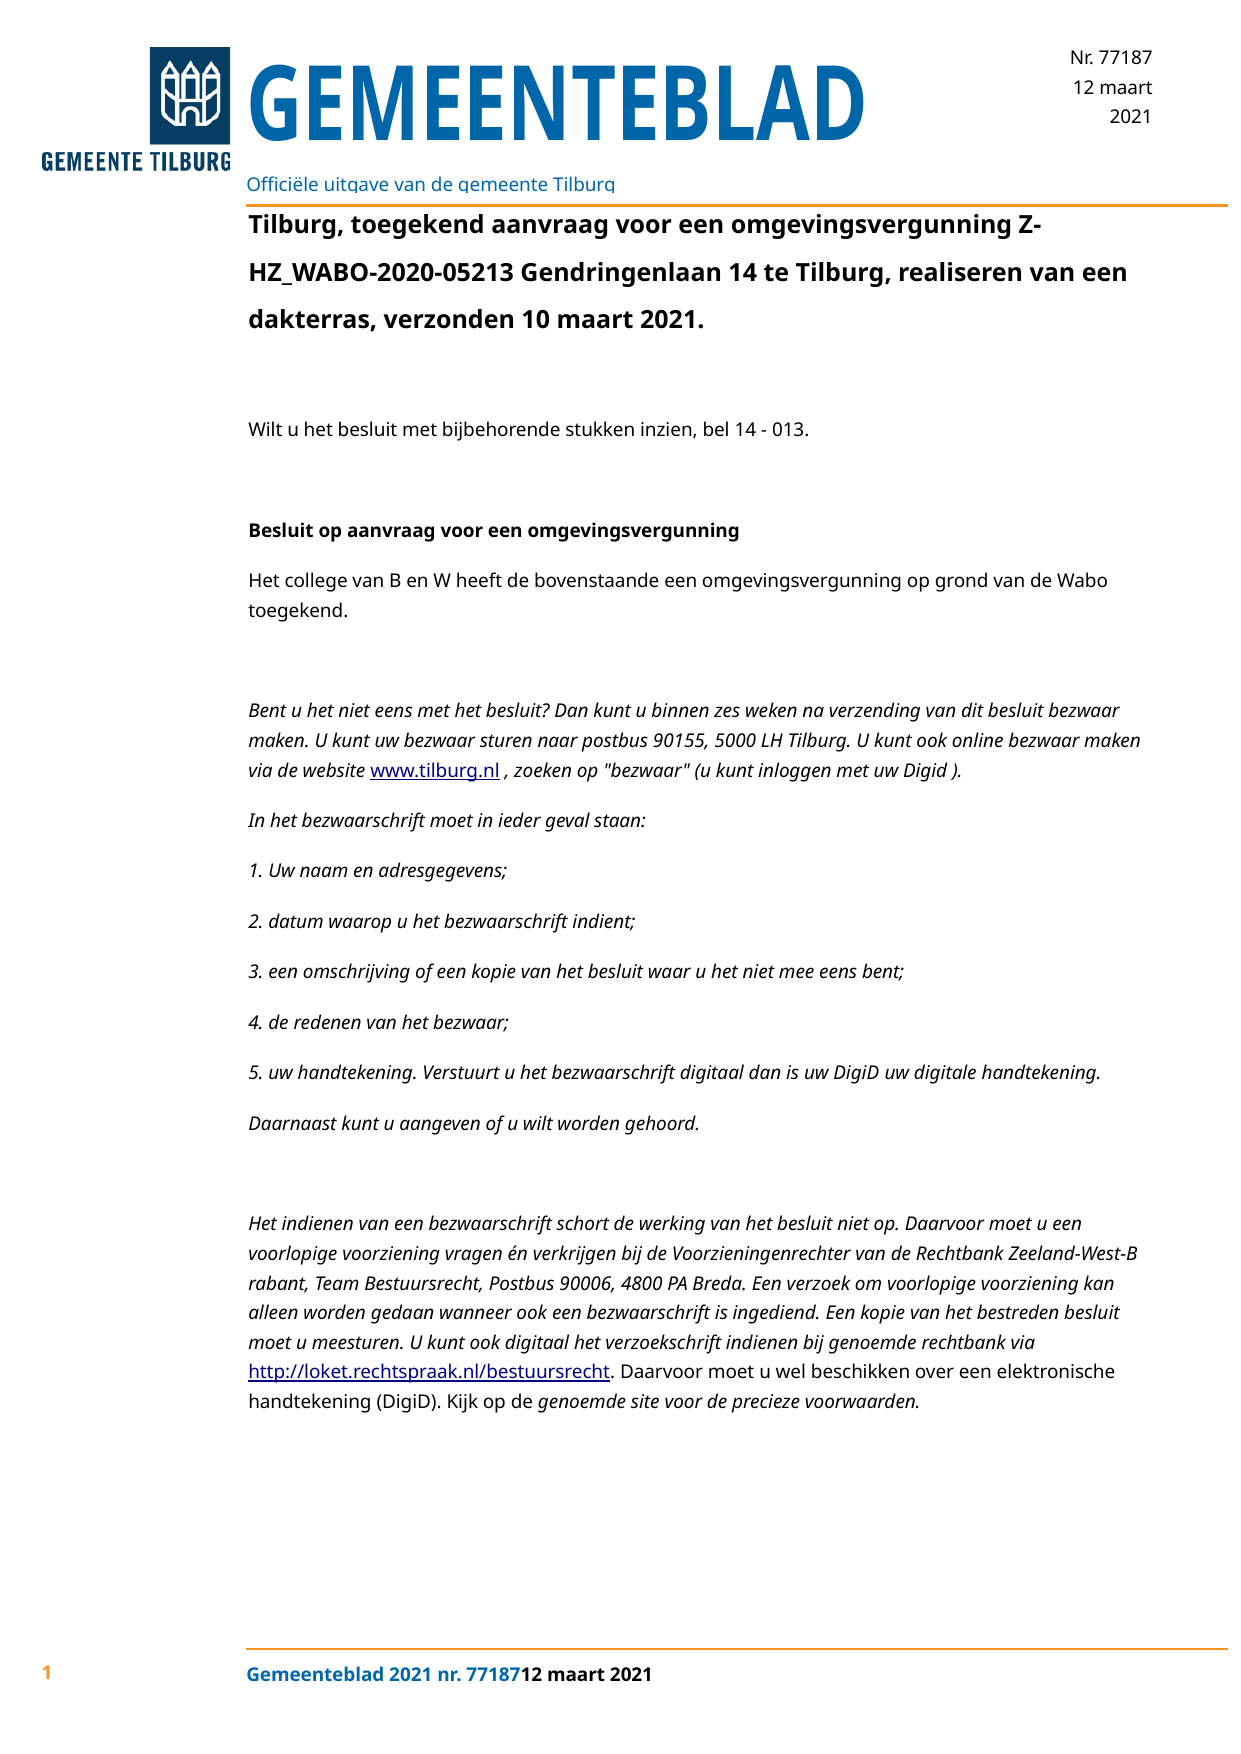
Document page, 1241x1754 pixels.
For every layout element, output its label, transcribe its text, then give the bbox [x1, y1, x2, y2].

text Besluit op aanvraag voor een omgevingsvergunning [248, 517, 1152, 542]
text Het college van B en W heeft de bovenstaande een omgevingsvergunning op grond van de Wabo toegekend. [248, 567, 1152, 622]
text Bent u het niet eens met het besluit? Dan kunt u binnen zes weken na verzending van dit besluit bezwaar maken. U kunt uw bezwaar sturen naar postbus 90155, 5000 LH Tilburg. U kunt ook online bezwaar maken via de website www.tilburg.nl , zoeken op "bezwaar" (u kunt inloggen met uw Digid ). [248, 698, 1152, 782]
picture [41, 47, 231, 172]
text Het indienen van een bezwaarschrift schort de werking van het besluit niet op. Daarvoor moet u een voorlopige voorziening vragen én verkrijgen bij de Voorzieningenrechter van de Rechtbank Zeeland-West-B rabant, Team Bestuursrecht, Postbus 90006, 4800 PA Breda. Een verzoek om voorlopige voorziening kan alleen worden gedaan wanneer ook een bezwaarschrift is ingediend. Een kopie van het bestreden besluit moet u meesturen. U kunt ook digitaal het verzoekschrift indienen bij genoemde rechtbank via http://loket.rechtspraak.nl/bestuursrecht. Daarvoor moet u wel beschikken over een elektronische handtekening (DigiD). Kijk op de genoemde site voor de precieze voorwaarden. [248, 1211, 1152, 1414]
text Wilt u het besluit met bijbehorende stukken inzien, bel 14 - 013. [248, 416, 1152, 442]
text Tilburg, toegekend aanvraag voor een omgevingsvergunning Z-HZ_WABO-2020-05213 Gendringenlaan 14 te Tilburg, realiseren van een dakterras, verzonden 10 maart 2021. [248, 207, 1152, 336]
text 5. uw handtekening. Verstuurt u het bezwaarschrift digitaal dan is uw DigiD uw digitale handtekening. [248, 1059, 1152, 1085]
text In het bezwaarschrift moet in ieder geval staan: [248, 807, 1152, 833]
text 1. Uw naam en adresgegevens; [248, 858, 1152, 883]
text Daarnaast kunt u aangeven of u wilt worden gehoord. [248, 1110, 1152, 1135]
text 2. datum waarop u het bezwaarschrift indient; [248, 908, 1152, 934]
text 3. een omschrijving of een kopie van het besluit waar u het niet mee eens bent; [248, 958, 1152, 984]
text 4. de redenen van het bezwaar; [248, 1009, 1152, 1034]
